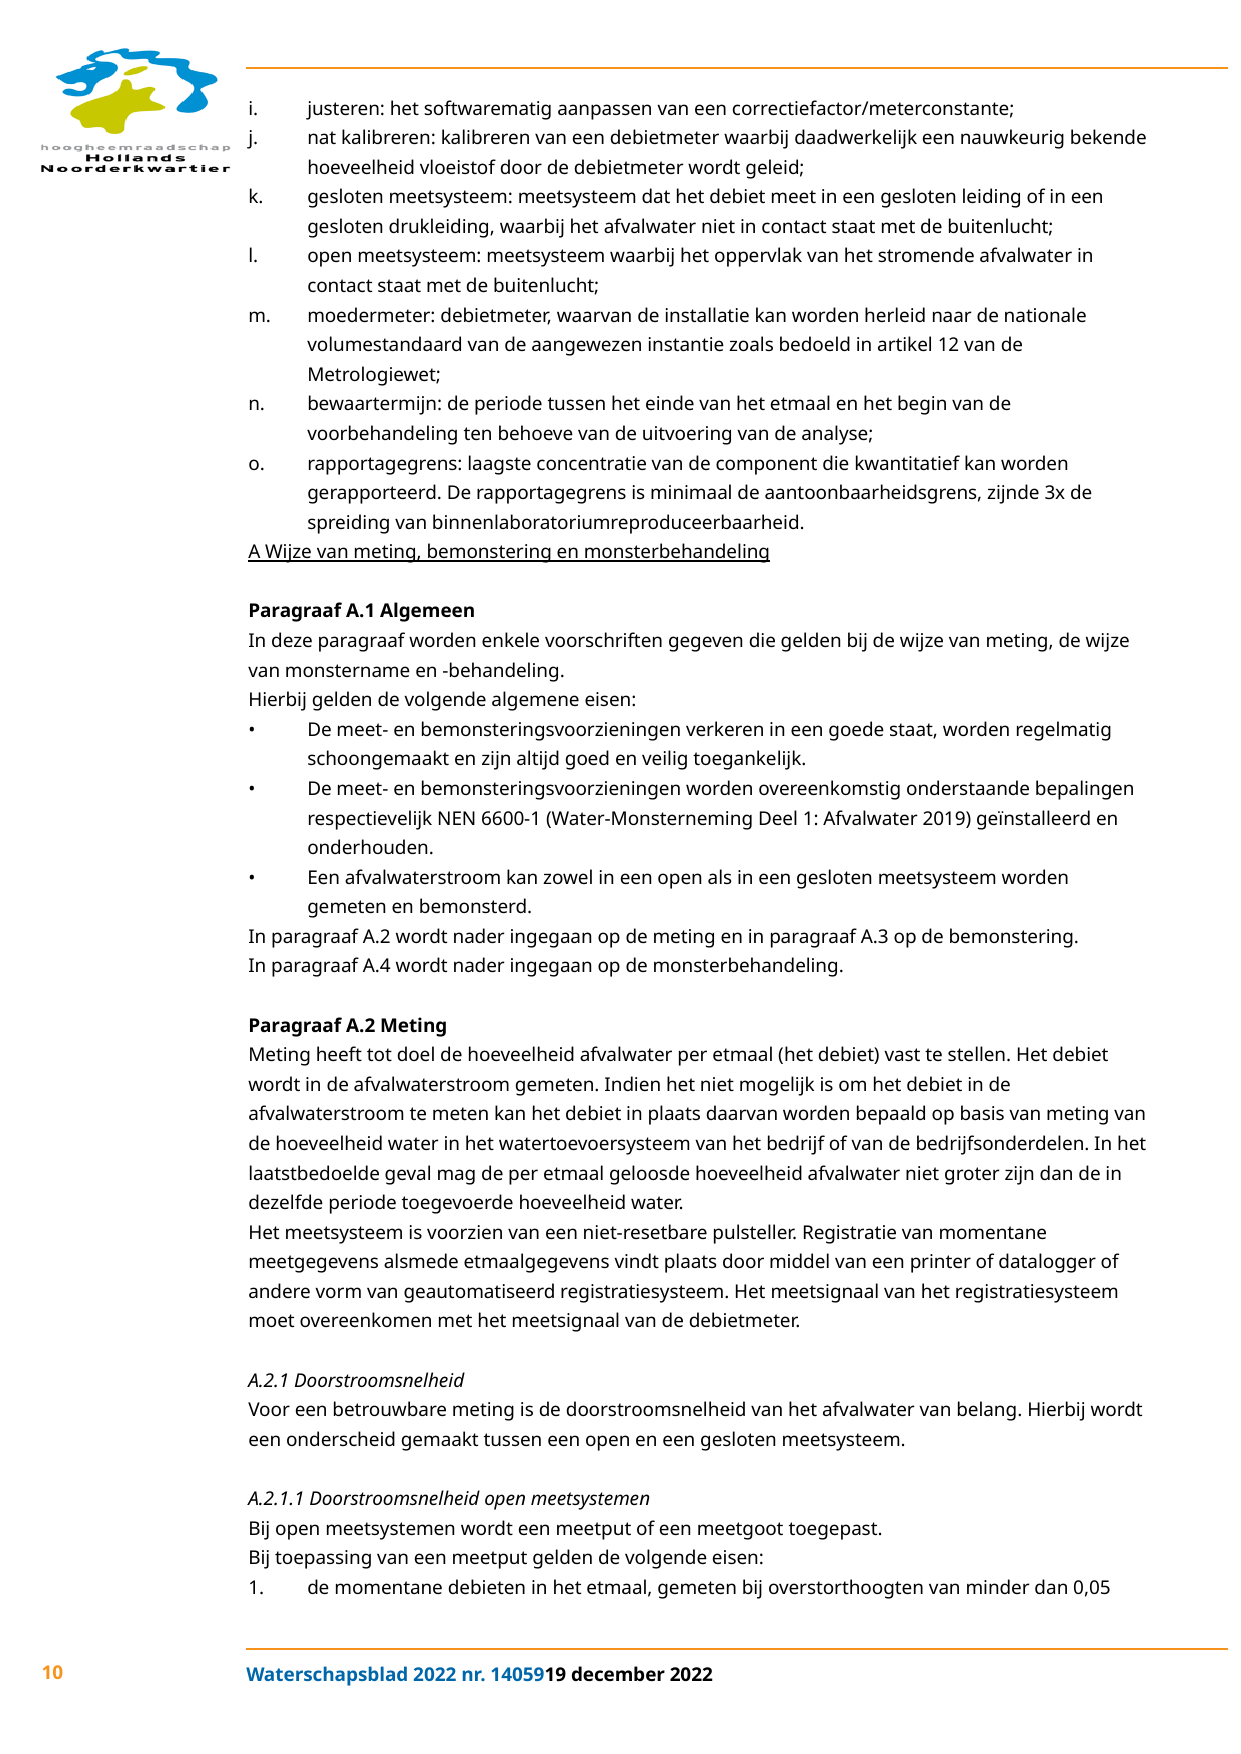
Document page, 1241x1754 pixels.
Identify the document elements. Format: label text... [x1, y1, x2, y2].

list De meet- en bemonsteringsvoorzieningen verkeren in een goede staat, worden regelmatig schoongemaakt en zijn altijd goed en veilig toegankelijk. [248, 716, 1152, 771]
text In deze paragraaf worden enkele voorschriften gegeven die gelden bij de wijze van meting, de wijze van monstername en -behandeling. [248, 627, 1152, 683]
list justeren: het softwarematig aanpassen van een correctiefactor/meterconstante; [248, 95, 1152, 121]
list gesloten meetsysteem: meetsysteem dat het debiet meet in een gesloten leiding of in een gesloten drukleiding, waarbij het afvalwater niet in contact staat met de buitenlucht; [248, 183, 1152, 239]
text Voor een betrouwbare meting is de doorstroomsnelheid van het afvalwater van belang. Hierbij wordt een onderscheid gemaakt tussen een open en een gesloten meetsysteem. [248, 1396, 1152, 1452]
list bewaartermijn: de periode tussen het einde van het etmaal en het begin van de voorbehandeling ten behoeve van de uitvoering van de analyse; [248, 391, 1152, 446]
list moedermeter: debietmeter, waarvan de installatie kan worden herleid naar de nationale volumestandaard van de aangewezen instantie zoals bedoeld in artikel 12 van de Metrologiewet; [248, 302, 1152, 387]
text A.2.1.1 Doorstroomsnelheid open meetsystemen [248, 1485, 1152, 1511]
list De meet- en bemonsteringsvoorzieningen worden overeenkomstig onderstaande bepalingen respectievelijk NEN 6600-1 (Water-Monsterneming Deel 1: Afvalwater 2019) geïnstalleerd en onderhouden. [248, 775, 1152, 860]
list rapportagegrens: laagste concentratie van de component die kwantitatief kan worden gerapporteerd. De rapportagegrens is minimaal de aantoonbaarheidsgrens, zijnde 3x de spreiding van binnenlaboratoriumreproduceerbaarheid. [248, 450, 1152, 535]
text In paragraaf A.2 wordt nader ingegaan op de meting en in paragraaf A.3 op de bemonstering. [248, 923, 1152, 949]
list open meetsysteem: meetsysteem waarbij het oppervlak van het stromende afvalwater in contact staat met de buitenlucht; [248, 243, 1152, 298]
text Paragraaf A.2 Meting [248, 1012, 1152, 1038]
text Meting heeft tot doel de hoeveelheid afvalwater per etmaal (het debiet) vast te stellen. Het debiet wordt in de afvalwaterstroom gemeten. Indien het niet mogelijk is om het debiet in de afvalwaterstroom te meten kan het debiet in plaats daarvan worden bepaald op basis van meting van de hoeveelheid water in het watertoevoersysteem van het bedrijf of van de bedrijfsonderdelen. In het laatstbedoelde geval mag de per etmaal geloosde hoeveelheid afvalwater niet groter zijn dan de in dezelfde periode toegevoerde hoeveelheid water. [248, 1041, 1152, 1215]
list Een afvalwaterstroom kan zowel in een open als in een gesloten meetsysteem worden gemeten en bemonsterd. [248, 864, 1152, 919]
list de momentane debieten in het etmaal, gemeten bij overstorthoogten van minder dan 0,05 [248, 1574, 1152, 1600]
list nat kalibreren: kalibreren van een debietmeter waarbij daadwerkelijk een nauwkeurig bekende hoeveelheid vloeistof door de debietmeter wordt geleid; [248, 124, 1152, 180]
text A Wijze van meting, bemonstering en monsterbehandeling [248, 538, 1152, 564]
text A.2.1 Doorstroomsnelheid [248, 1367, 1152, 1393]
text Hierbij gelden de volgende algemene eisen: [248, 686, 1152, 712]
text In paragraaf A.4 wordt nader ingegaan op de monsterbehandeling. [248, 953, 1152, 978]
text Bij toepassing van een meetput gelden de volgende eisen: [248, 1544, 1152, 1570]
text Paragraaf A.1 Algemeen [248, 598, 1152, 623]
picture [41, 47, 231, 172]
text Het meetsysteem is voorzien van een niet-resetbare pulsteller. Registratie van momentane meetgegevens alsmede etmaalgegevens vindt plaats door middel van een printer of datalogger of andere vorm van geautomatiseerd registratiesysteem. Het meetsignaal van het registratiesysteem moet overeenkomen met het meetsignaal van de debietmeter. [248, 1219, 1152, 1333]
text Bij open meetsystemen wordt een meetput of een meetgoot toegepast. [248, 1515, 1152, 1541]
